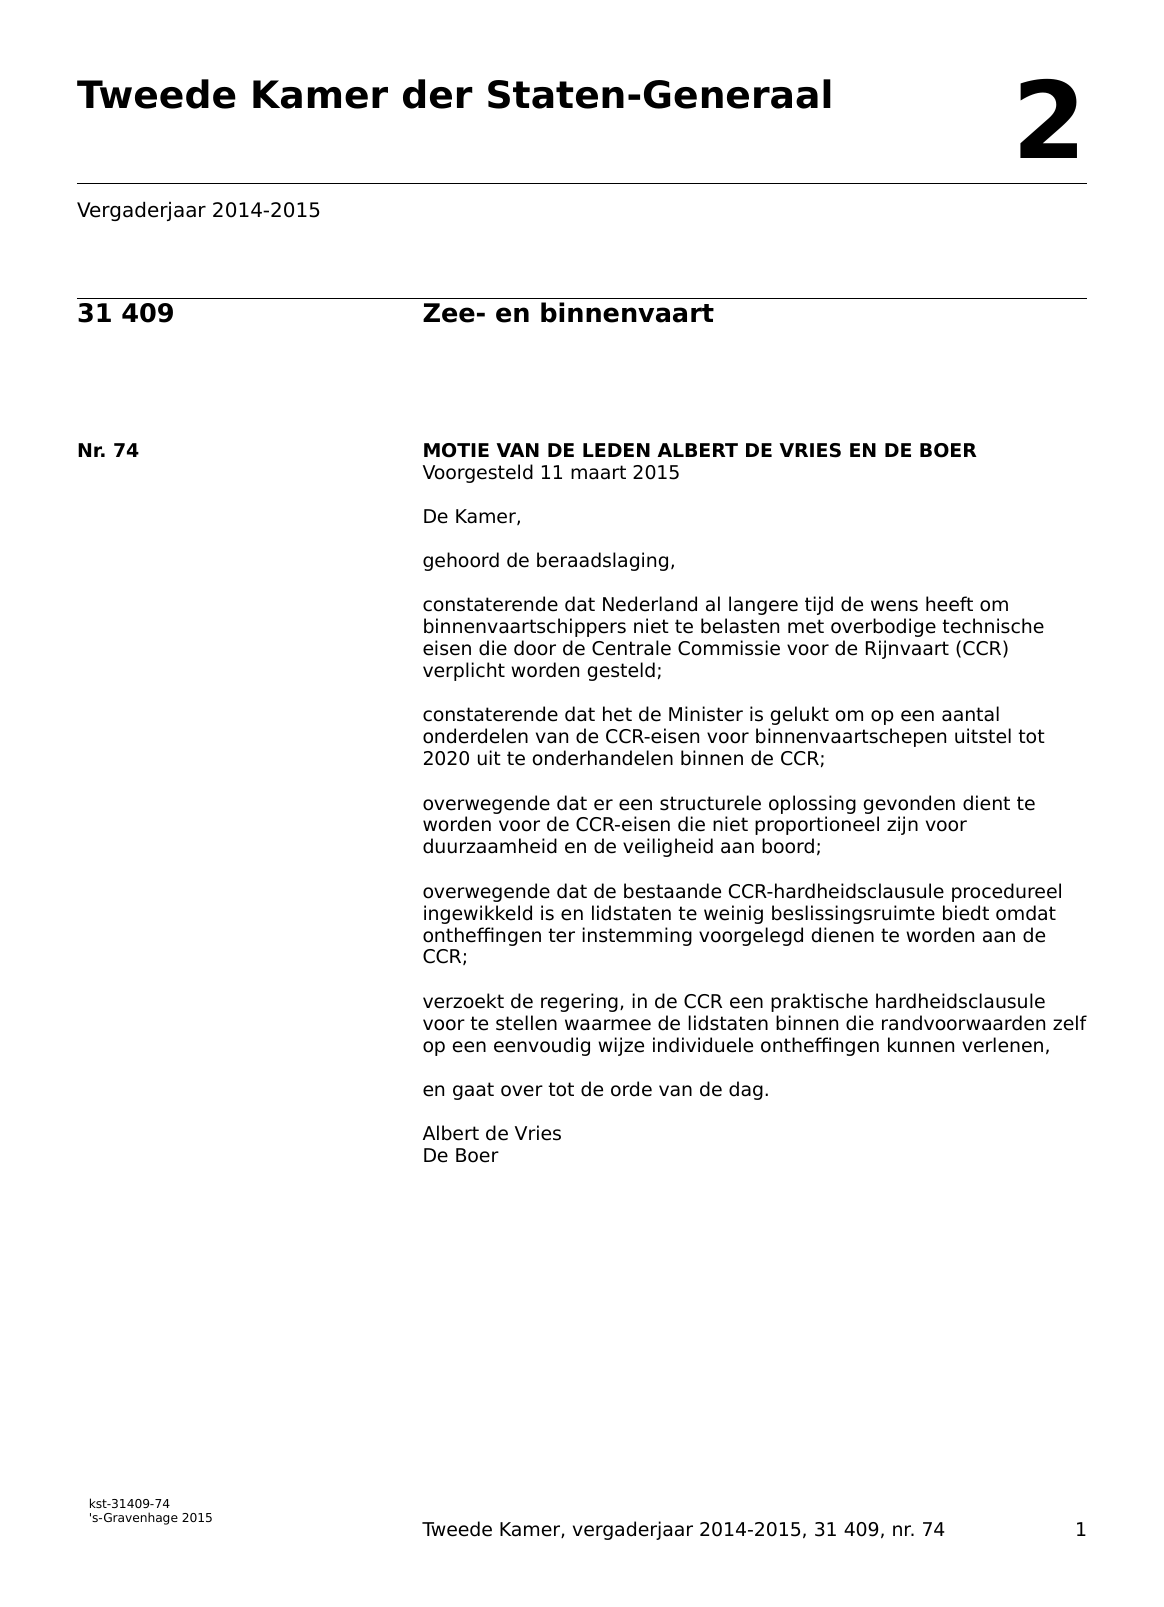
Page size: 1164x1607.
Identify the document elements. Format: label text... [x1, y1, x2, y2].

text Albert de Vries [422, 1123, 1087, 1145]
text constaterende dat het de Minister is gelukt om op een aantal onderdelen van de CCR-eisen voor binnenvaartschepen uitstel tot 2020 uit te onderhandelen binnen de CCR; [422, 704, 1087, 770]
text De Kamer, [422, 506, 1087, 528]
text en gaat over tot de orde van de dag. [422, 1079, 1087, 1101]
text gehoord de beraadslaging, [422, 550, 1087, 572]
text Voorgesteld 11 maart 2015 [422, 462, 1087, 484]
table_header 2 [886, 59, 1087, 183]
text overwegende dat er een structurele oplossing gevonden dient te worden voor de CCR-eisen die niet proportioneel zijn voor duurzaamheid en de veiligheid aan boord; [422, 792, 1087, 858]
text kst-31409-74 [88, 1497, 323, 1511]
subtitle 31 409 Zee- en binnenvaart [77, 299, 1087, 329]
text overwegende dat de bestaande CCR-hardheidsclausule procedureel ingewikkeld is en lidstaten te weinig beslissingsruimte biedt omdat ontheffingen ter instemming voorgelegd dienen te worden aan de CCR; [422, 881, 1087, 968]
text verzoekt de regering, in de CCR een praktische hardheidsclausule voor te stellen waarmee de lidstaten binnen die randvoorwaarden zelf op een eenvoudig wijze individuele ontheffingen kunnen verlenen, [422, 991, 1087, 1057]
subtitle Nr. 74 MOTIE VAN DE LEDEN ALBERT DE VRIES EN DE BOER [77, 440, 1087, 462]
text constaterende dat Nederland al langere tijd de wens heeft om binnenvaartschippers niet te belasten met overbodige technische eisen die door de Centrale Commissie voor de Rijnvaart (CCR) verplicht worden gesteld; [422, 594, 1087, 682]
text De Boer [422, 1145, 1087, 1167]
table_header Tweede Kamer der Staten-Generaal [77, 59, 886, 183]
text 's-Gravenhage 2015 [88, 1511, 323, 1525]
table_cell Vergaderjaar 2014-2015 [77, 184, 1087, 298]
